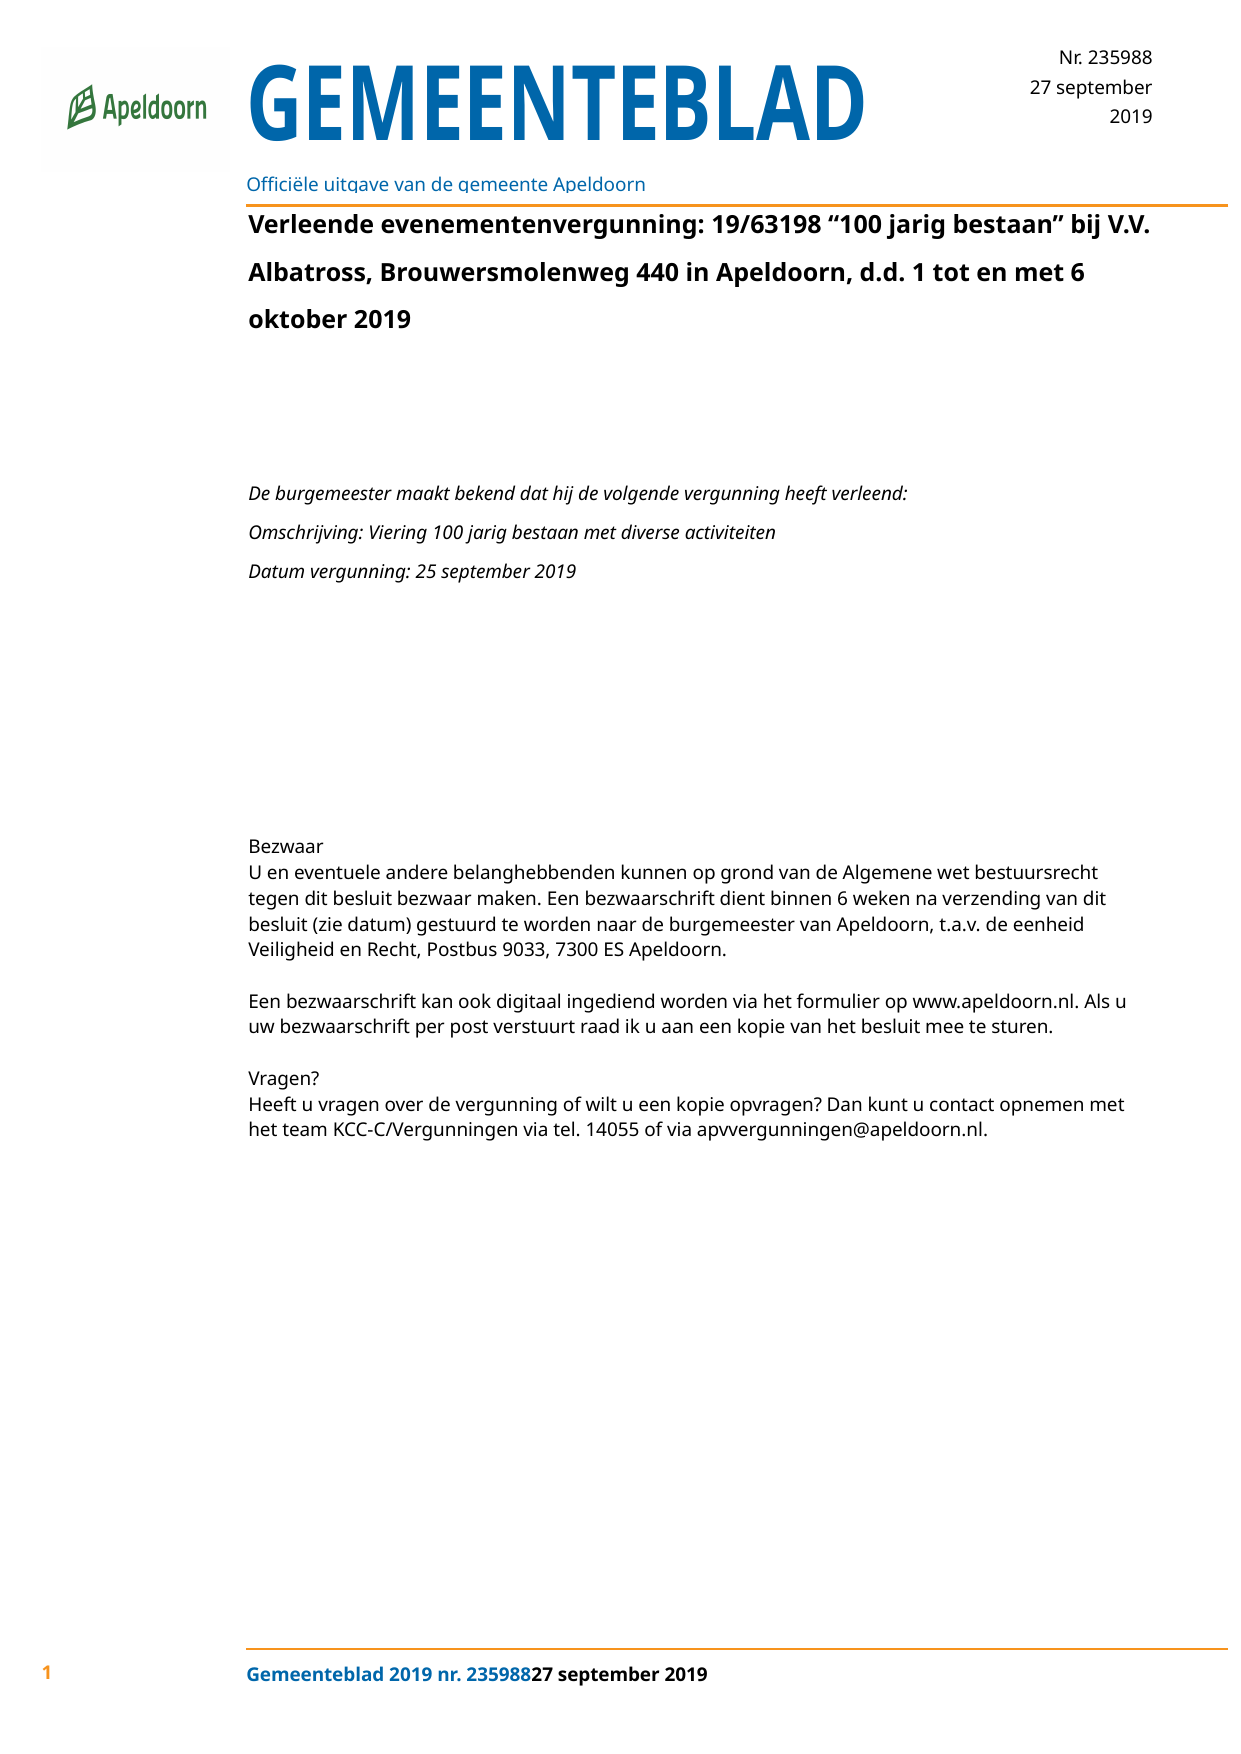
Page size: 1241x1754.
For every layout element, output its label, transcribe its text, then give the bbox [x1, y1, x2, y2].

text Bezwaar [248, 834, 1152, 859]
picture [41, 47, 231, 172]
text Een bezwaarschrift kan ook digitaal ingediend worden via het formulier op www.apeldoorn.nl. Als u uw bezwaarschrift per post verstuurt raad ik u aan een kopie van het besluit mee te sturen. [248, 988, 1152, 1039]
text U en eventuele andere belanghebbenden kunnen op grond van de Algemene wet bestuursrecht tegen dit besluit bezwaar maken. Een bezwaarschrift dient binnen 6 weken na verzending van dit besluit (zie datum) gestuurd te worden naar de burgemeester van Apeldoorn, t.a.v. de eenheid Veiligheid en Recht, Postbus 9033, 7300 ES Apeldoorn. [248, 859, 1152, 962]
text Omschrijving: Viering 100 jarig bestaan met diverse activiteiten [248, 519, 1152, 545]
text Verleende evenementenvergunning: 19/63198 “100 jarig bestaan” bij V.V. Albatross, Brouwersmolenweg 440 in Apeldoorn, d.d. 1 tot en met 6 oktober 2019 [248, 207, 1152, 336]
text Heeft u vragen over de vergunning of wilt u een kopie opvragen? Dan kunt u contact opnemen met het team KCC-C/Vergunningen via tel. 14055 of via apvvergunningen@apeldoorn.nl. [248, 1091, 1152, 1142]
text Datum vergunning: 25 september 2019 [248, 558, 1152, 584]
text De burgemeester maakt bekend dat hij de volgende vergunning heeft verleend: [248, 480, 1152, 506]
text Vragen? [248, 1065, 1152, 1091]
